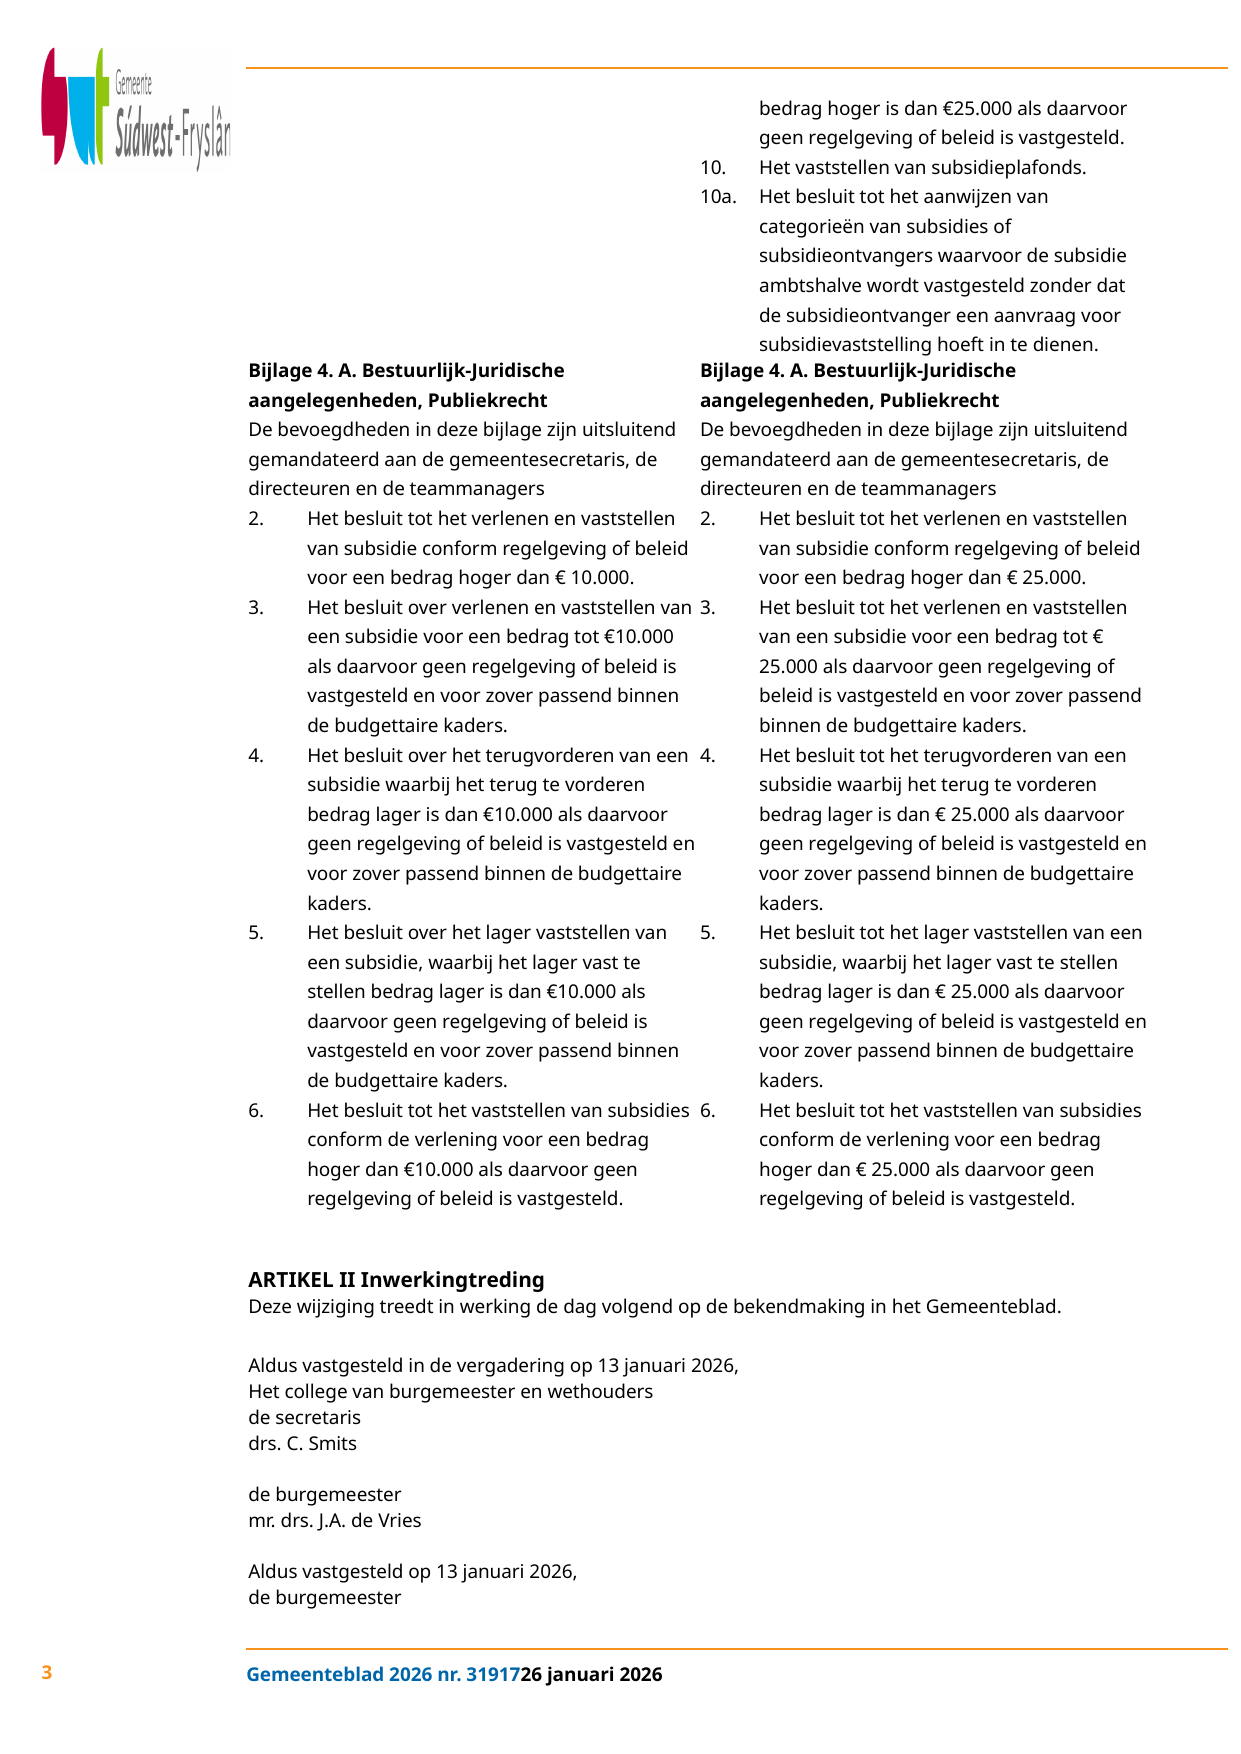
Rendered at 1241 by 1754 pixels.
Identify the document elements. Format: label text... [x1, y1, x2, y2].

text Het college van burgemeester en wethouders [248, 1378, 1152, 1404]
table_cell Bijlage 4. A. Bestuurlijk-Juridische aangelegenheden, Publiekrecht De bevoegdheden in deze bijlage zijn uitsluitend gemandateerd aan de gemeentesecretaris, de directeuren en de teammanagers Het besluit tot het verlenen en vaststellen van subsidie conform regelgeving of beleid voor een bedrag hoger dan € 10.000. Het besluit over verlenen en vaststellen van een subsidie voor een bedrag tot €10.000 als daarvoor geen regelgeving of beleid is vastgesteld en voor zover passend binnen de budgettaire kaders. Het besluit over het terugvorderen van een subsidie waarbij het terug te vorderen bedrag lager is dan €10.000 als daarvoor geen regelgeving of beleid is vastgesteld en voor zover passend binnen de budgettaire kaders. Het besluit over het lager vaststellen van een subsidie, waarbij het lager vast te stellen bedrag lager is dan €10.000 als daarvoor geen regelgeving of beleid is vastgesteld en voor zover passend binnen de budgettaire kaders. Het besluit tot het vaststellen van subsidies conform de verlening voor een bedrag hoger dan €10.000 als daarvoor geen regelgeving of beleid is vastgesteld. [248, 357, 700, 1211]
picture [41, 47, 231, 172]
text mr. drs. J.A. de Vries [248, 1507, 1152, 1533]
text de burgemeester [248, 1481, 1152, 1507]
text Aldus vastgesteld in de vergadering op 13 januari 2026, [248, 1352, 1152, 1378]
text de burgemeester [248, 1584, 1152, 1610]
text Aldus vastgesteld op 13 januari 2026, [248, 1558, 1152, 1584]
text de secretaris [248, 1404, 1152, 1430]
text Deze wijziging treedt in werking de dag volgend op de bekendmaking in het Gemeenteblad. [248, 1293, 1152, 1319]
text ARTIKEL II Inwerkingtreding [248, 1265, 1152, 1293]
table_cell bedrag hoger is dan €25.000 als daarvoor geen regelgeving of beleid is vastgesteld. Het vaststellen van subsidieplafonds. Het besluit tot het aanwijzen van categorieën van subsidies of subsidieontvangers waarvoor de subsidie ambtshalve wordt vastgesteld zonder dat de subsidieontvanger een aanvraag voor subsidievaststelling hoeft in te dienen. [700, 95, 1152, 357]
table_cell [248, 95, 700, 357]
table_cell Bijlage 4. A. Bestuurlijk-Juridische aangelegenheden, Publiekrecht De bevoegdheden in deze bijlage zijn uitsluitend gemandateerd aan de gemeentesecretaris, de directeuren en de teammanagers Het besluit tot het verlenen en vaststellen van subsidie conform regelgeving of beleid voor een bedrag hoger dan € 25.000. Het besluit tot het verlenen en vaststellen van een subsidie voor een bedrag tot € 25.000 als daarvoor geen regelgeving of beleid is vastgesteld en voor zover passend binnen de budgettaire kaders. Het besluit tot het terugvorderen van een subsidie waarbij het terug te vorderen bedrag lager is dan € 25.000 als daarvoor geen regelgeving of beleid is vastgesteld en voor zover passend binnen de budgettaire kaders. Het besluit tot het lager vaststellen van een subsidie, waarbij het lager vast te stellen bedrag lager is dan € 25.000 als daarvoor geen regelgeving of beleid is vastgesteld en voor zover passend binnen de budgettaire kaders. Het besluit tot het vaststellen van subsidies conform de verlening voor een bedrag hoger dan € 25.000 als daarvoor geen regelgeving of beleid is vastgesteld. [700, 357, 1152, 1211]
text drs. C. Smits [248, 1430, 1152, 1455]
